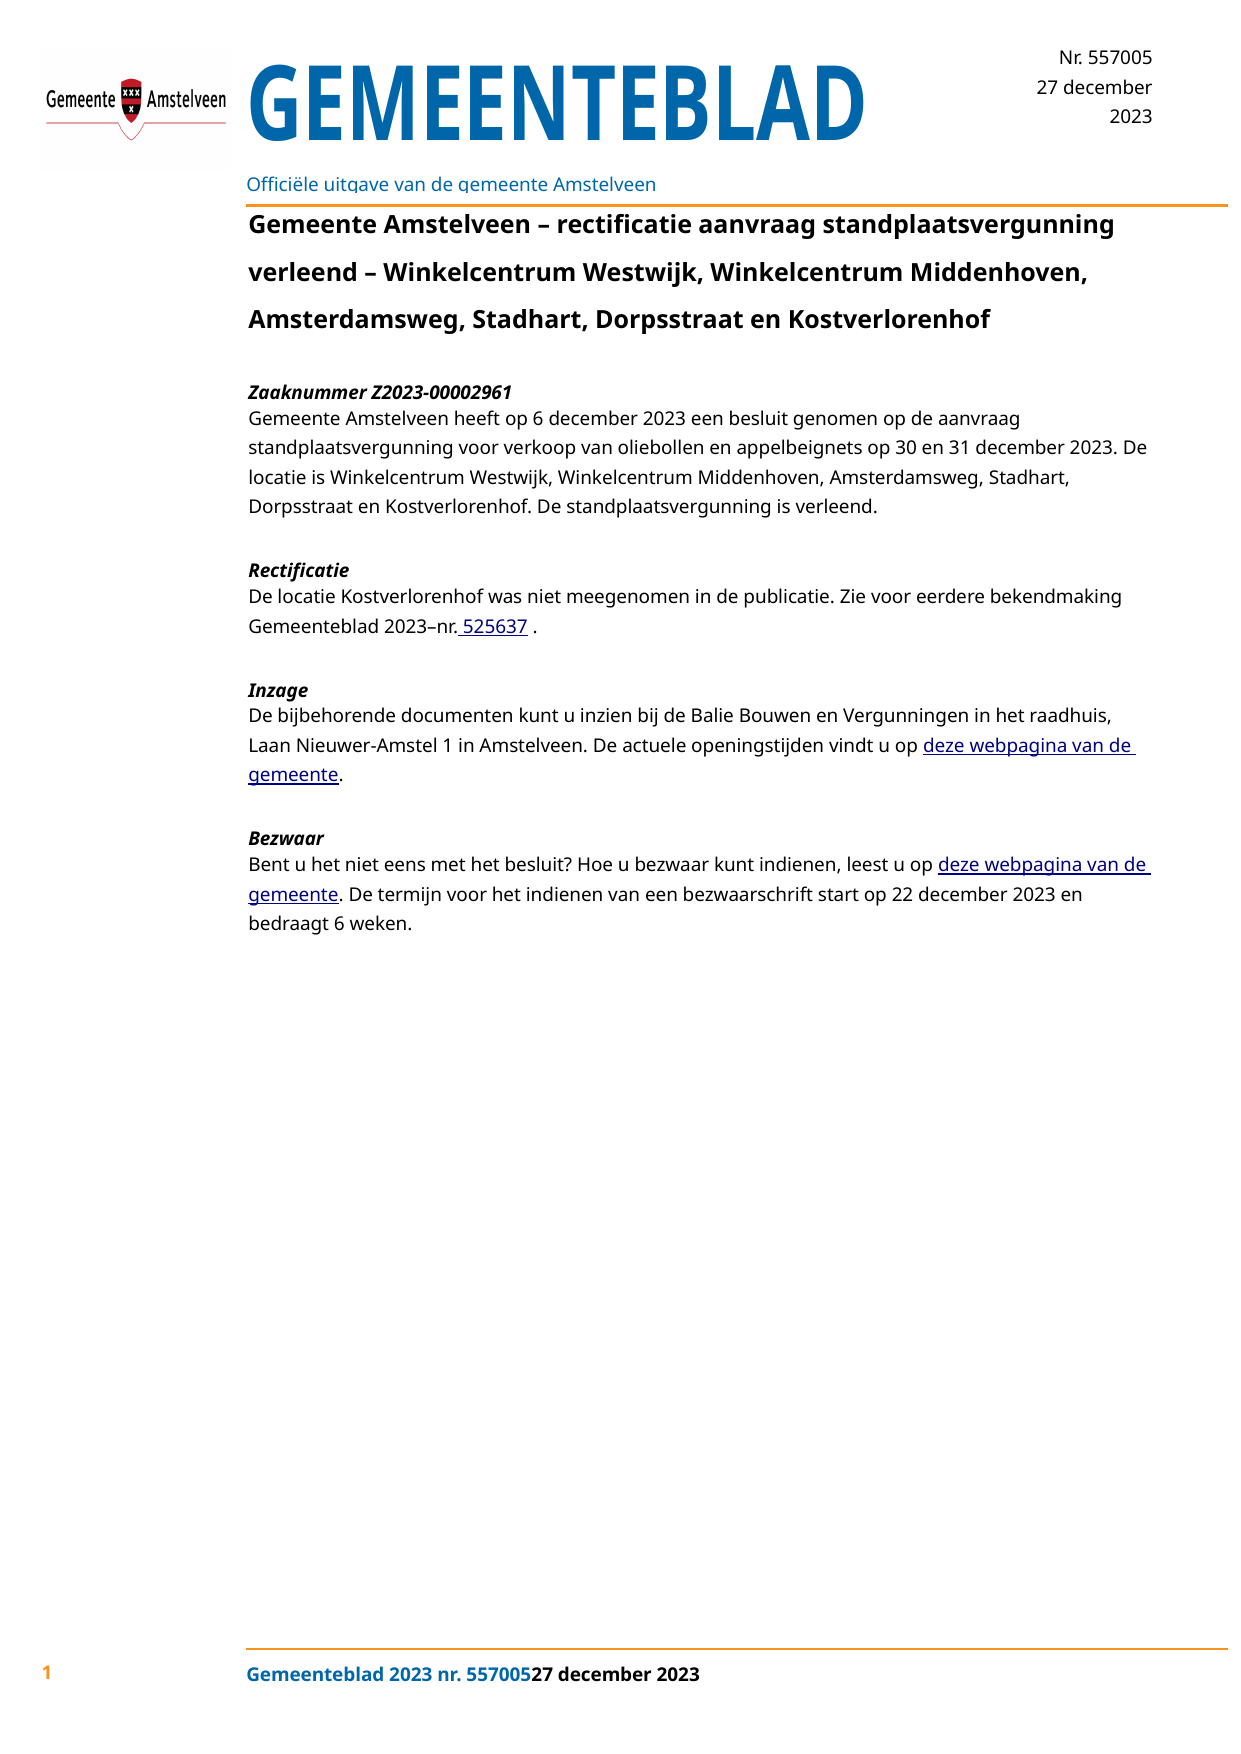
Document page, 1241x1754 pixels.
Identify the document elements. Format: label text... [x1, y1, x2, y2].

text Rectificatie [248, 557, 1152, 583]
text De locatie Kostverlorenhof was niet meegenomen in de publicatie. Zie voor eerdere bekendmaking Gemeenteblad 2023–nr. 525637 . [248, 583, 1152, 638]
text Zaaknummer Z2023-00002961 [248, 379, 1152, 405]
picture [41, 47, 231, 172]
text Gemeente Amstelveen heeft op 6 december 2023 een besluit genomen op de aanvraag standplaatsvergunning voor verkoop van oliebollen en appelbeignets op 30 en 31 december 2023. De locatie is Winkelcentrum Westwijk, Winkelcentrum Middenhoven, Amsterdamsweg, Stadhart, Dorpsstraat en Kostverlorenhof. De standplaatsvergunning is verleend. [248, 405, 1152, 519]
text Bent u het niet eens met het besluit? Hoe u bezwaar kunt indienen, leest u op deze webpagina van de gemeente. De termijn voor het indienen van een bezwaarschrift start op 22 december 2023 en bedraagt 6 weken. [248, 851, 1152, 936]
text Inzage [248, 677, 1152, 702]
text Gemeente Amstelveen – rectificatie aanvraag standplaatsvergunning verleend – Winkelcentrum Westwijk, Winkelcentrum Middenhoven, Amsterdamsweg, Stadhart, Dorpsstraat en Kostverlorenhof [248, 207, 1152, 336]
text De bijbehorende documenten kunt u inzien bij de Balie Bouwen en Vergunningen in het raadhuis, Laan Nieuwer-Amstel 1 in Amstelveen. De actuele openingstijden vindt u op deze webpagina van de gemeente. [248, 702, 1152, 787]
text Bezwaar [248, 826, 1152, 851]
